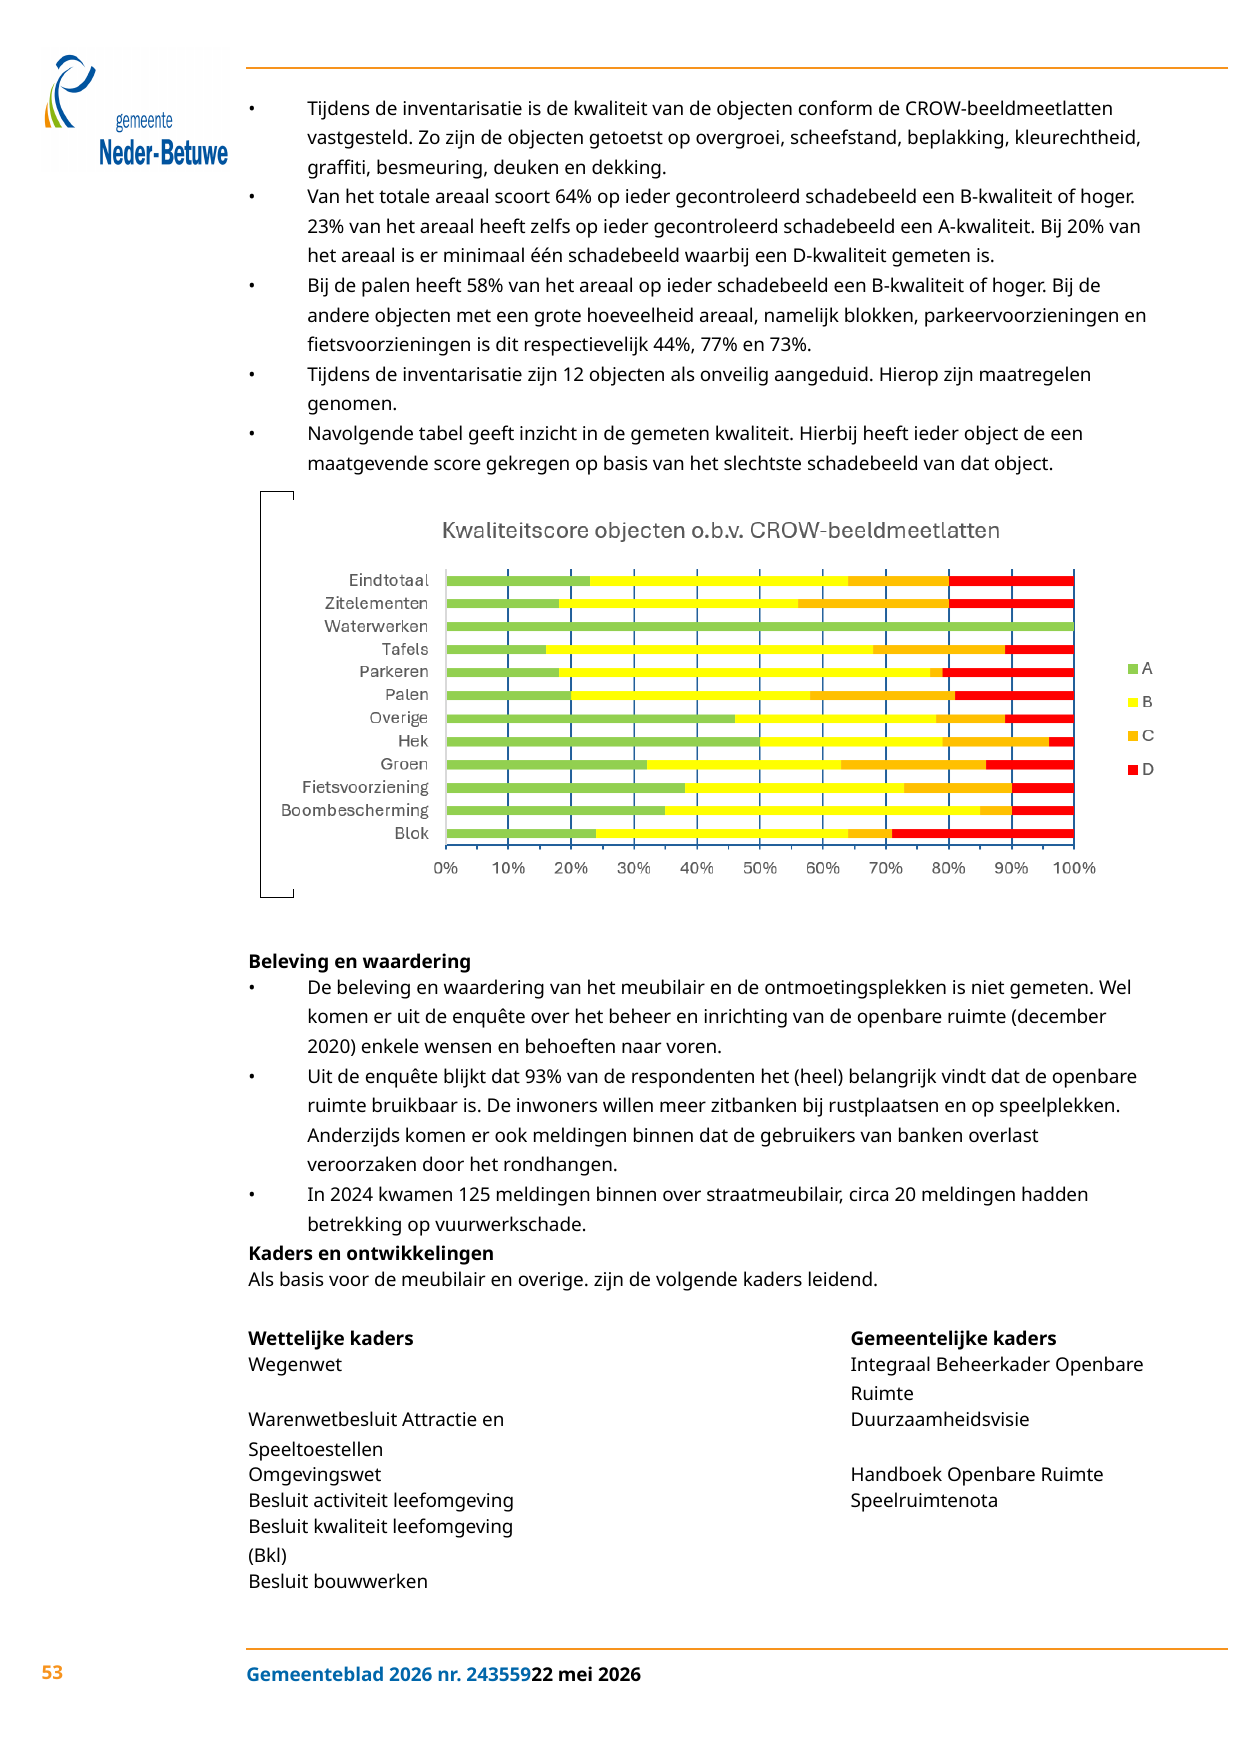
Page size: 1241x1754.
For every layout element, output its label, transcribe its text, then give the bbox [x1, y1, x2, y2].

list Bij de palen heeft 58% van het areaal op ieder schadebeeld een B-kwaliteit of hoger. Bij de andere objecten met een grote hoeveelheid areaal, namelijk blokken, parkeervoorzieningen en fietsvoorzieningen is dit respectievelijk 44%, 77% en 73%. [248, 272, 1152, 357]
list Tijdens de inventarisatie is de kwaliteit van de objecten conform de CROW-beeldmeetlatten vastgesteld. Zo zijn de objecten getoetst op overgroei, scheefstand, beplakking, kleurechtheid, graffiti, besmeuring, deuken en dekking. [248, 95, 1152, 180]
table_cell Besluit bouwwerken [248, 1569, 549, 1594]
picture [41, 47, 231, 172]
list Tijdens de inventarisatie zijn 12 objecten als onveilig aangeduid. Hierop zijn maatregelen genomen. [248, 361, 1152, 416]
table_cell Integraal Beheerkader Openbare Ruimte [850, 1351, 1152, 1406]
table_cell Besluit activiteit leefomgeving [248, 1488, 549, 1513]
table_cell [850, 1569, 1152, 1594]
list Uit de enquête blijkt dat 93% van de respondenten het (heel) belangrijk vindt dat de openbare ruimte bruikbaar is. De inwoners willen meer zitbanken bij rustplaatsen en op speelplekken. Anderzijds komen er ook meldingen binnen dat de gebruikers van banken overlast veroorzaken door het rondhangen. [248, 1063, 1152, 1177]
list De beleving en waardering van het meubilair en de ontmoetingsplekken is niet gemeten. Wel komen er uit de enquête over het beheer en inrichting van de openbare ruimte (december 2020) enkele wensen en behoeften naar voren. [248, 974, 1152, 1059]
table_cell [850, 1513, 1152, 1568]
table_header [549, 1325, 850, 1594]
table_header Wettelijke kaders [248, 1325, 549, 1351]
table_cell Besluit kwaliteit leefomgeving (Bkl) [248, 1513, 549, 1568]
table_cell Duurzaamheidsvisie [850, 1406, 1152, 1462]
text Kaders en ontwikkelingen [248, 1240, 1152, 1266]
list Van het totale areaal scoort 64% op ieder gecontroleerd schadebeeld een B-kwaliteit of hoger. 23% van het areaal heeft zelfs op ieder gecontroleerd schadebeeld een A-kwaliteit. Bij 20% van het areaal is er minimaal één schadebeeld waarbij een D-kwaliteit gemeten is. [248, 183, 1152, 268]
text Beleving en waardering [248, 948, 1152, 974]
list In 2024 kwamen 125 meldingen binnen over straatmeubilair, circa 20 meldingen hadden betrekking op vuurwerkschade. [248, 1181, 1152, 1236]
table_cell Warenwetbesluit Attractie en Speeltoestellen [248, 1406, 549, 1462]
table_header Gemeentelijke kaders [850, 1325, 1152, 1351]
table_cell Wegenwet [248, 1351, 549, 1406]
table_cell Omgevingswet [248, 1462, 549, 1487]
picture [268, 500, 1173, 889]
table_cell Speelruimtenota [850, 1488, 1152, 1513]
list Navolgende tabel geeft inzicht in de gemeten kwaliteit. Hierbij heeft ieder object de een maatgevende score gekregen op basis van het slechtste schadebeeld van dat object. [248, 420, 1152, 476]
text Als basis voor de meubilair en overige. zijn de volgende kaders leidend. [248, 1266, 1152, 1292]
table_cell Handboek Openbare Ruimte [850, 1462, 1152, 1487]
